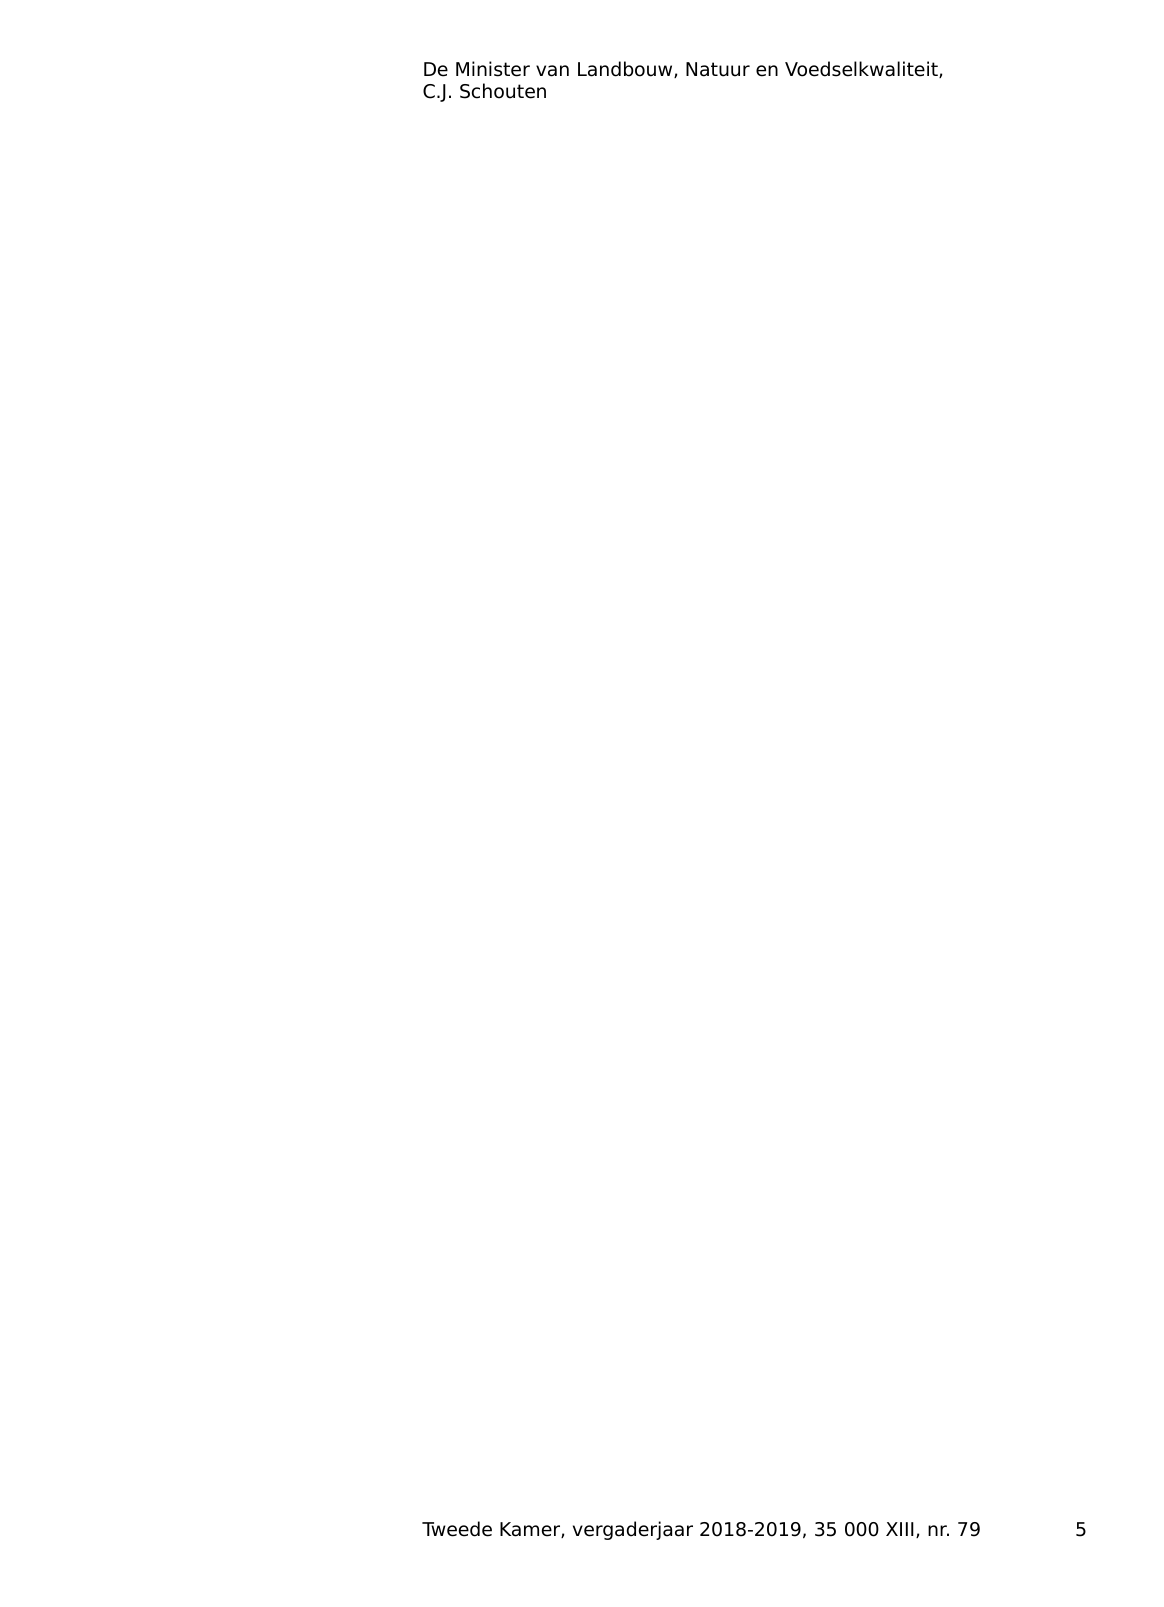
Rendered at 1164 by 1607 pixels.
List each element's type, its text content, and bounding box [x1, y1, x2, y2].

text De Minister van Landbouw, Natuur en Voedselkwaliteit, C.J. Schouten [422, 59, 1087, 103]
